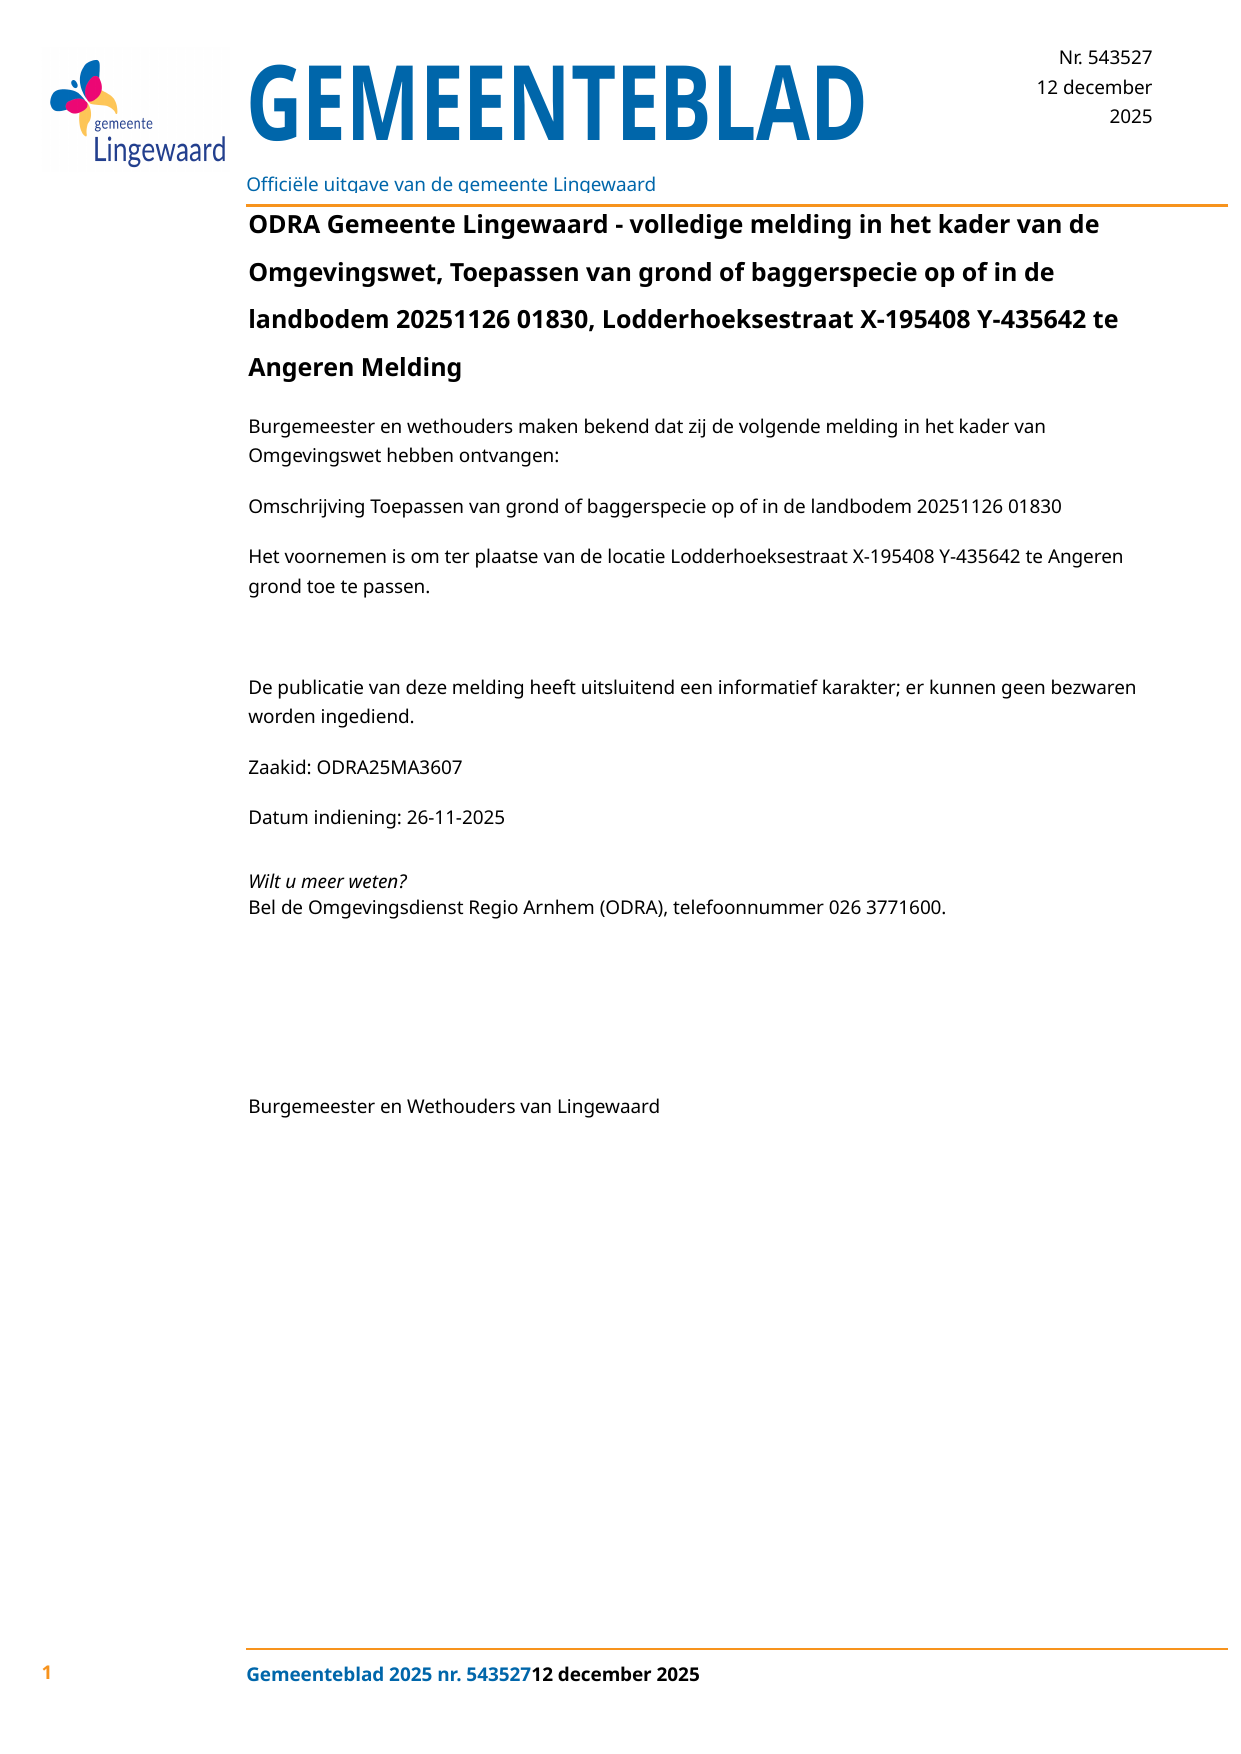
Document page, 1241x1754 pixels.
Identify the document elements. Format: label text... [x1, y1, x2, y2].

text Omschrijving Toepassen van grond of baggerspecie op of in de landbodem 20251126 01830 [248, 493, 1152, 519]
text De publicatie van deze melding heeft uitsluitend een informatief karakter; er kunnen geen bezwaren worden ingediend. [248, 674, 1152, 729]
text Bel de Omgevingsdienst Regio Arnhem (ODRA), telefoonnummer 026 3771600. [248, 894, 1152, 920]
text Burgemeester en Wethouders van Lingewaard [248, 1093, 1152, 1119]
text Burgemeester en wethouders maken bekend dat zij de volgende melding in het kader van Omgevingswet hebben ontvangen: [248, 413, 1152, 468]
text Het voornemen is om ter plaatse van de locatie Lodderhoeksestraat X-195408 Y-435642 te Angeren grond toe te passen. [248, 543, 1152, 599]
text ODRA Gemeente Lingewaard - volledige melding in het kader van de Omgevingswet, Toepassen van grond of baggerspecie op of in de landbodem 20251126 01830, Lodderhoeksestraat X-195408 Y-435642 te Angeren Melding [248, 207, 1152, 384]
text Wilt u meer weten? [248, 868, 1152, 894]
text Zaakid: ODRA25MA3607 [248, 754, 1152, 780]
picture [41, 47, 231, 172]
text Datum indiening: 26-11-2025 [248, 804, 1152, 830]
